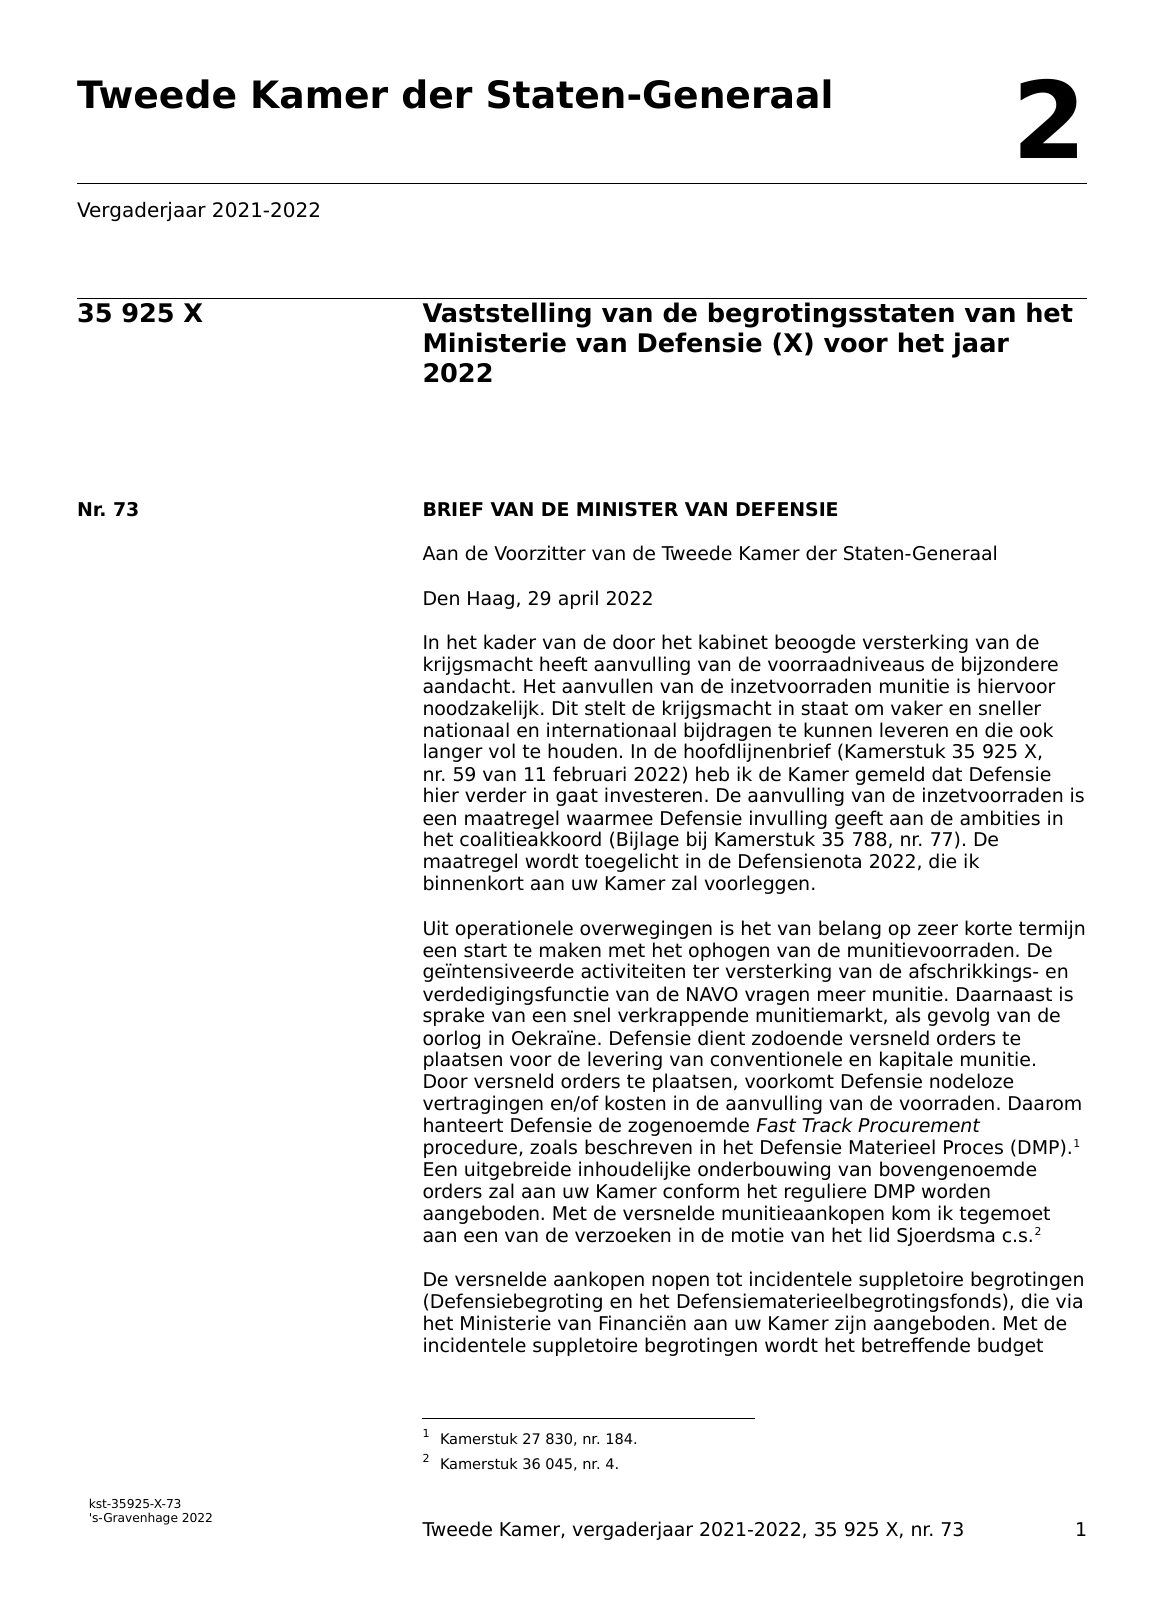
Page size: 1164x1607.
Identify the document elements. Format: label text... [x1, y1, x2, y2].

text De versnelde aankopen nopen tot incidentele suppletoire begrotingen (Defensiebegroting en het Defensiematerieelbegrotingsfonds), die via het Ministerie van Financiën aan uw Kamer zijn aangeboden. Met de incidentele suppletoire begrotingen wordt het betreffende budget [422, 1269, 1087, 1357]
text 's-Gravenhage 2022 [88, 1511, 323, 1525]
table_header Tweede Kamer der Staten-Generaal [77, 59, 886, 183]
subtitle 35 925 X Vaststelling van de begrotingsstaten van het Ministerie van Defensie (X) voor het jaar 2022 [77, 299, 1087, 388]
table_cell Vergaderjaar 2021-2022 [77, 184, 1087, 298]
text Den Haag, 29 april 2022 [422, 587, 1087, 609]
table_header 2 [886, 59, 1087, 183]
text In het kader van de door het kabinet beoogde versterking van de krijgsmacht heeft aanvulling van de voorraadniveaus de bijzondere aandacht. Het aanvullen van de inzetvoorraden munitie is hiervoor noodzakelijk. Dit stelt de krijgsmacht in staat om vaker en sneller nationaal en internationaal bijdragen te kunnen leveren en die ook langer vol te houden. In de hoofdlijnenbrief (Kamerstuk 35 925 X, nr. 59 van 11 februari 2022) heb ik de Kamer gemeld dat Defensie hier verder in gaat investeren. De aanvulling van de inzetvoorraden is een maatregel waarmee Defensie invulling geeft aan de ambities in het coalitieakkoord (Bijlage bij Kamerstuk 35 788, nr. 77). De maatregel wordt toegelicht in de Defensienota 2022, die ik binnenkort aan uw Kamer zal voorleggen. [422, 632, 1087, 895]
text Uit operationele overwegingen is het van belang op zeer korte termijn een start te maken met het ophogen van de munitievoorraden. De geïntensiveerde activiteiten ter versterking van de afschrikkings- en verdedigingsfunctie van de NAVO vragen meer munitie. Daarnaast is sprake van een snel verkrappende munitiemarkt, als gevolg van de oorlog in Oekraïne. Defensie dient zodoende versneld orders te plaatsen voor de levering van conventionele en kapitale munitie. Door versneld orders te plaatsen, voorkomt Defensie nodeloze vertragingen en/of kosten in de aanvulling van de voorraden. Daarom hanteert Defensie de zogenoemde Fast Track Procurement procedure, zoals beschreven in het Defensie Materieel Proces (DMP). Een uitgebreide inhoudelijke onderbouwing van bovengenoemde orders zal aan uw Kamer conform het reguliere DMP worden aangeboden. Met de versnelde munitieaankopen kom ik tegemoet aan een van de verzoeken in de motie van het lid Sjoerdsma c.s. [422, 917, 1087, 1247]
text Aan de Voorzitter van de Tweede Kamer der Staten-Generaal [422, 543, 1087, 565]
text kst-35925-X-73 [88, 1497, 323, 1511]
subtitle Nr. 73 BRIEF VAN DE MINISTER VAN DEFENSIE [77, 499, 1087, 521]
text Kamerstuk 27 830, nr. 184. [422, 1427, 1087, 1449]
text Kamerstuk 36 045, nr. 4. [422, 1452, 1087, 1474]
